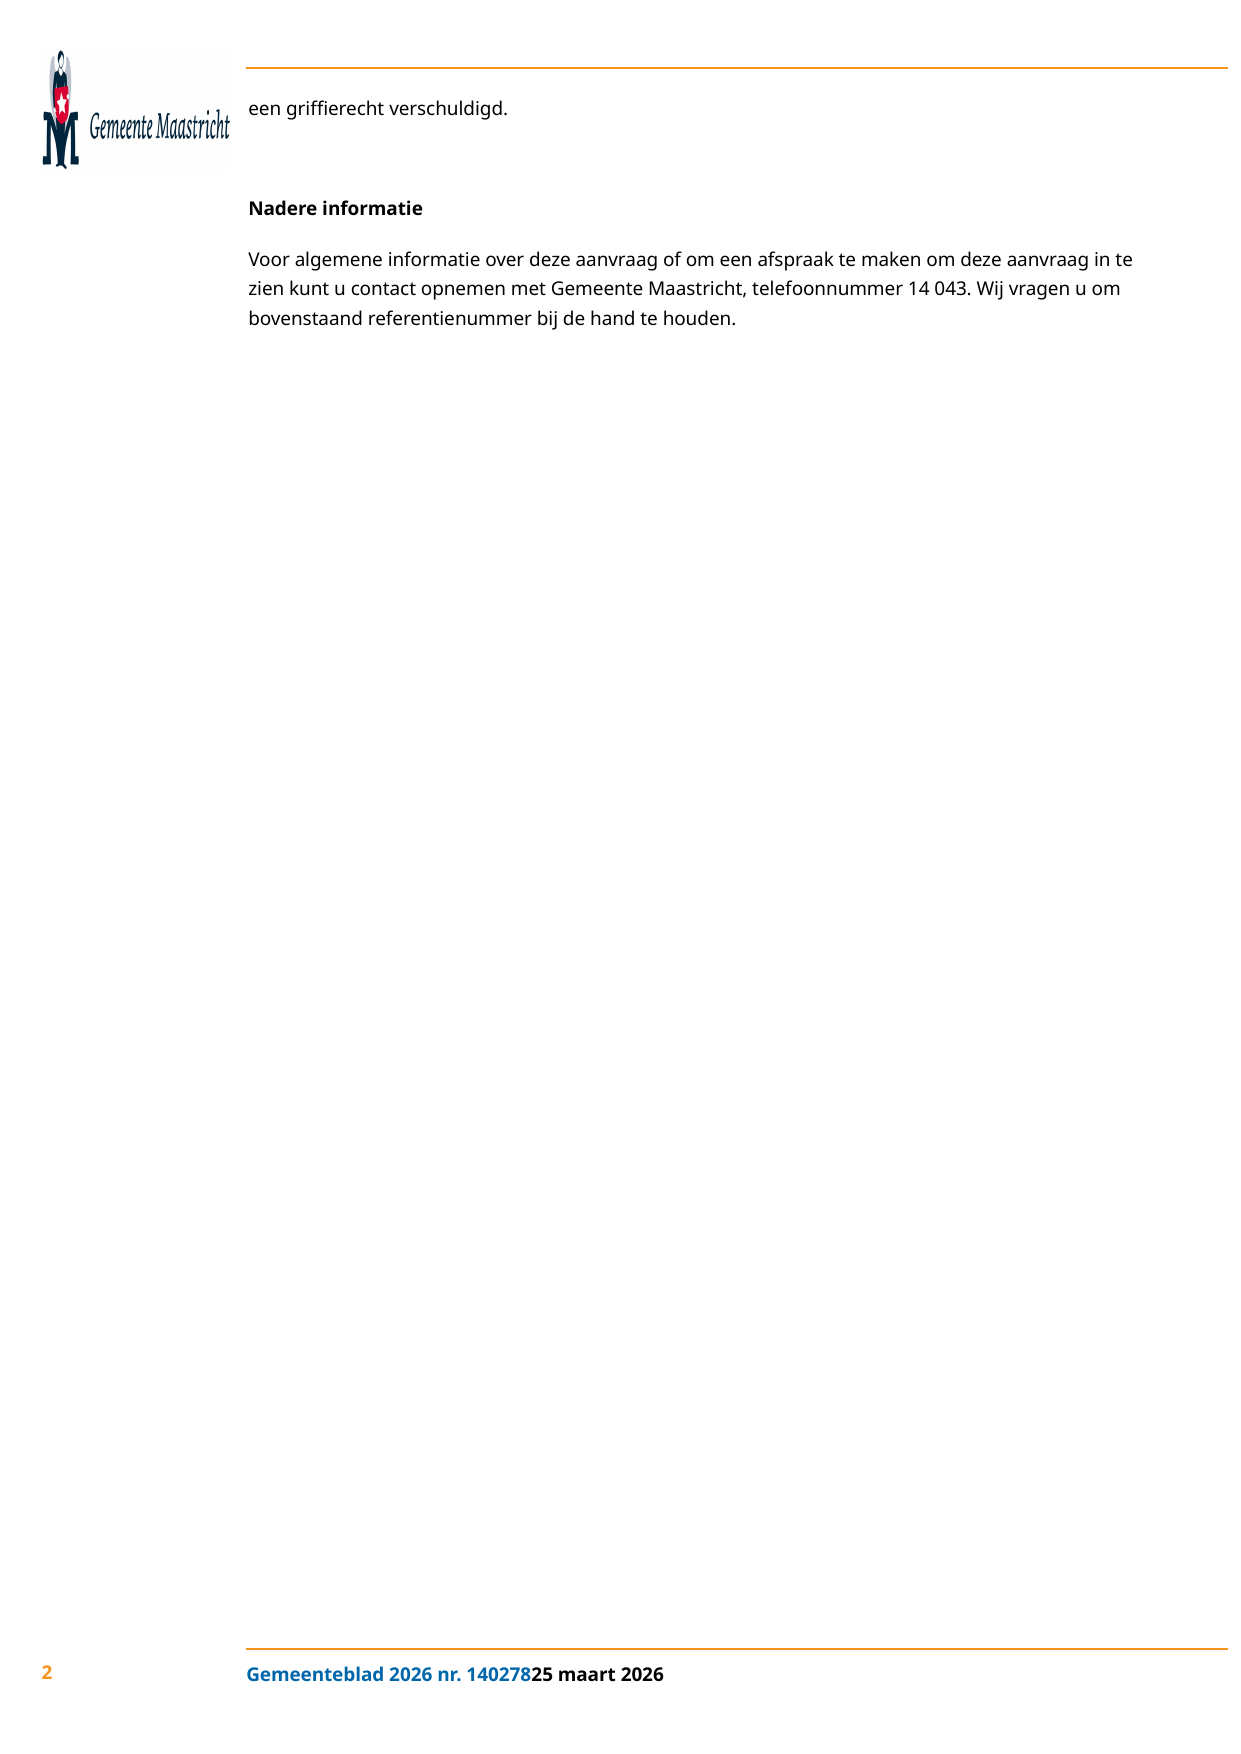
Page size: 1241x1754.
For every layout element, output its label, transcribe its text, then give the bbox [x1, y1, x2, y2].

text een griffierecht verschuldigd. [248, 95, 1152, 121]
text Voor algemene informatie over deze aanvraag of om een afspraak te maken om deze aanvraag in te zien kunt u contact opnemen met Gemeente Maastricht, telefoonnummer 14 043. Wij vragen u om bovenstaand referentienummer bij de hand te houden. [248, 246, 1152, 331]
picture [41, 47, 231, 172]
text Nadere informatie [248, 196, 1152, 221]
